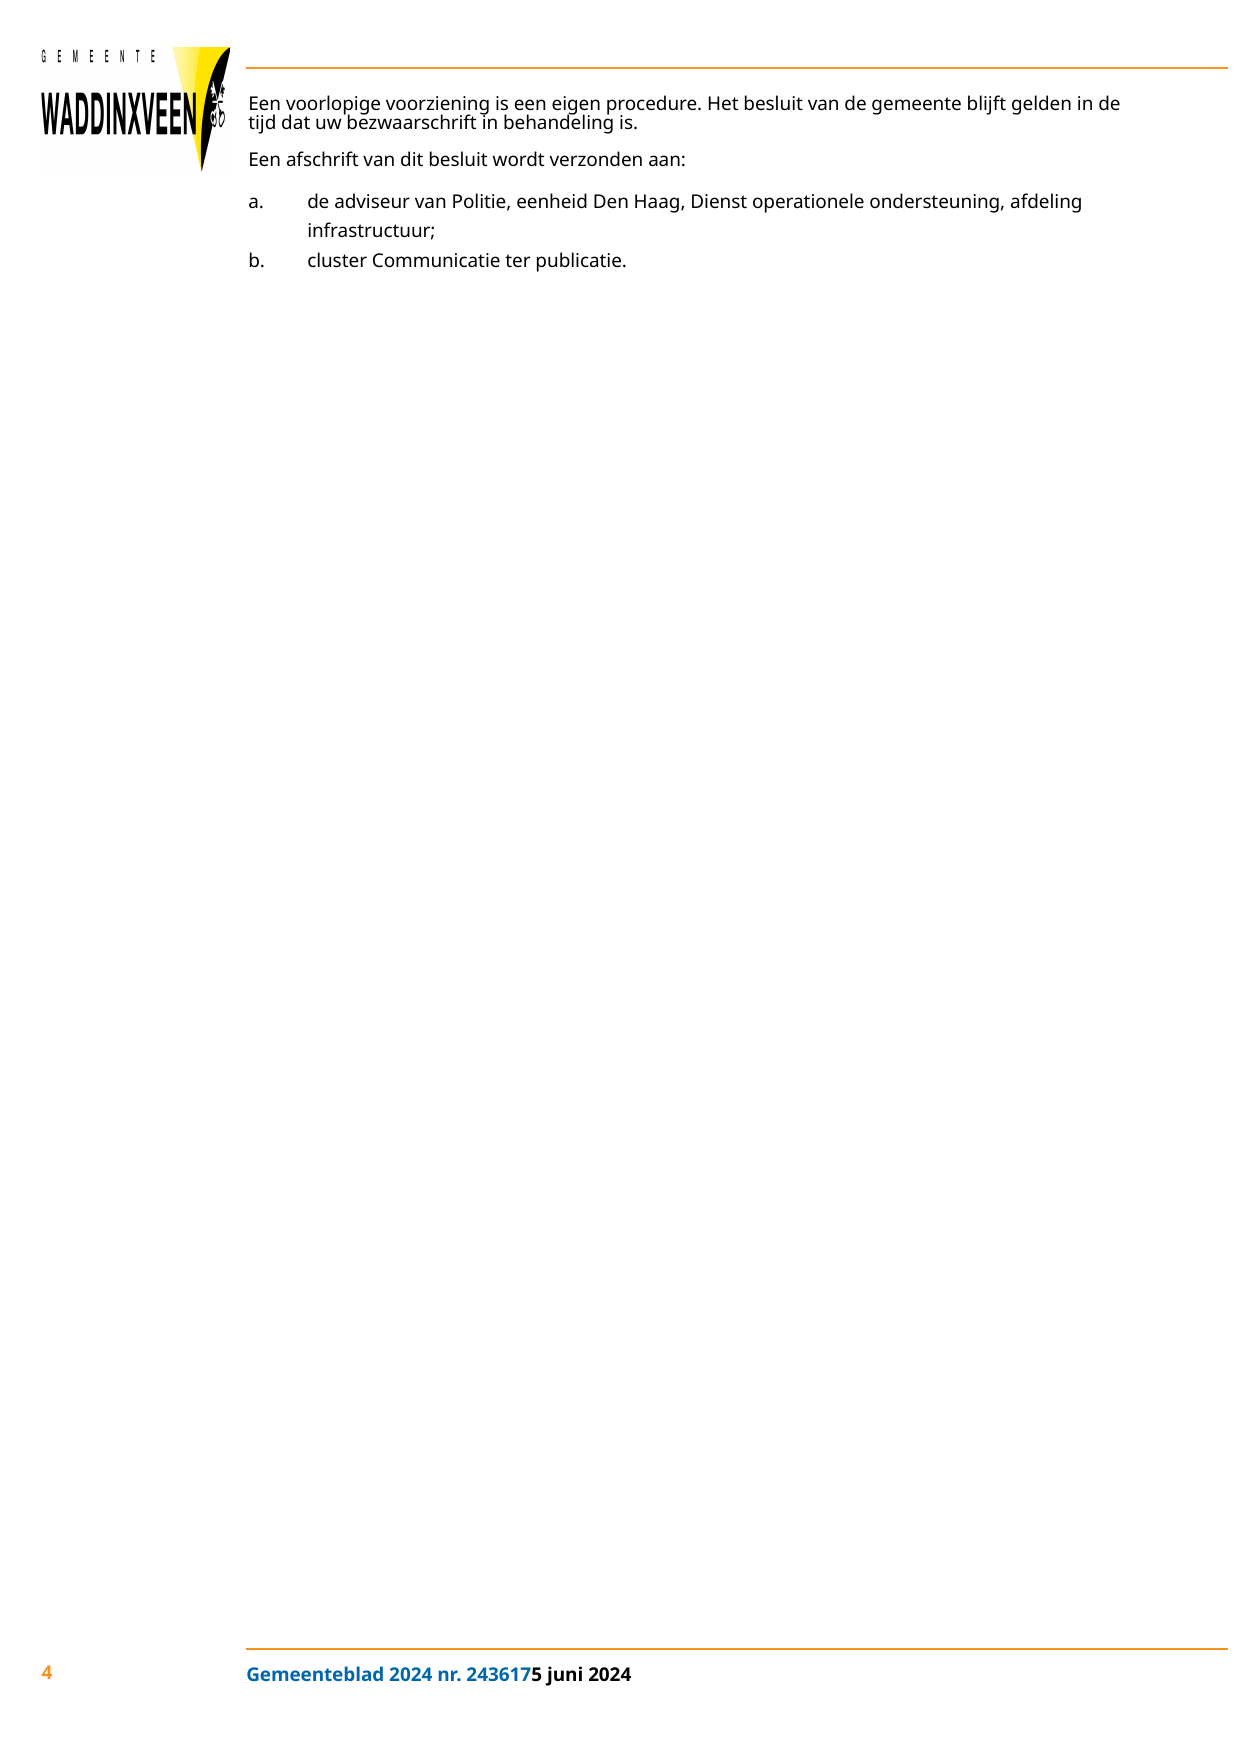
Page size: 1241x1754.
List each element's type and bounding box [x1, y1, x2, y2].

picture [41, 47, 231, 172]
